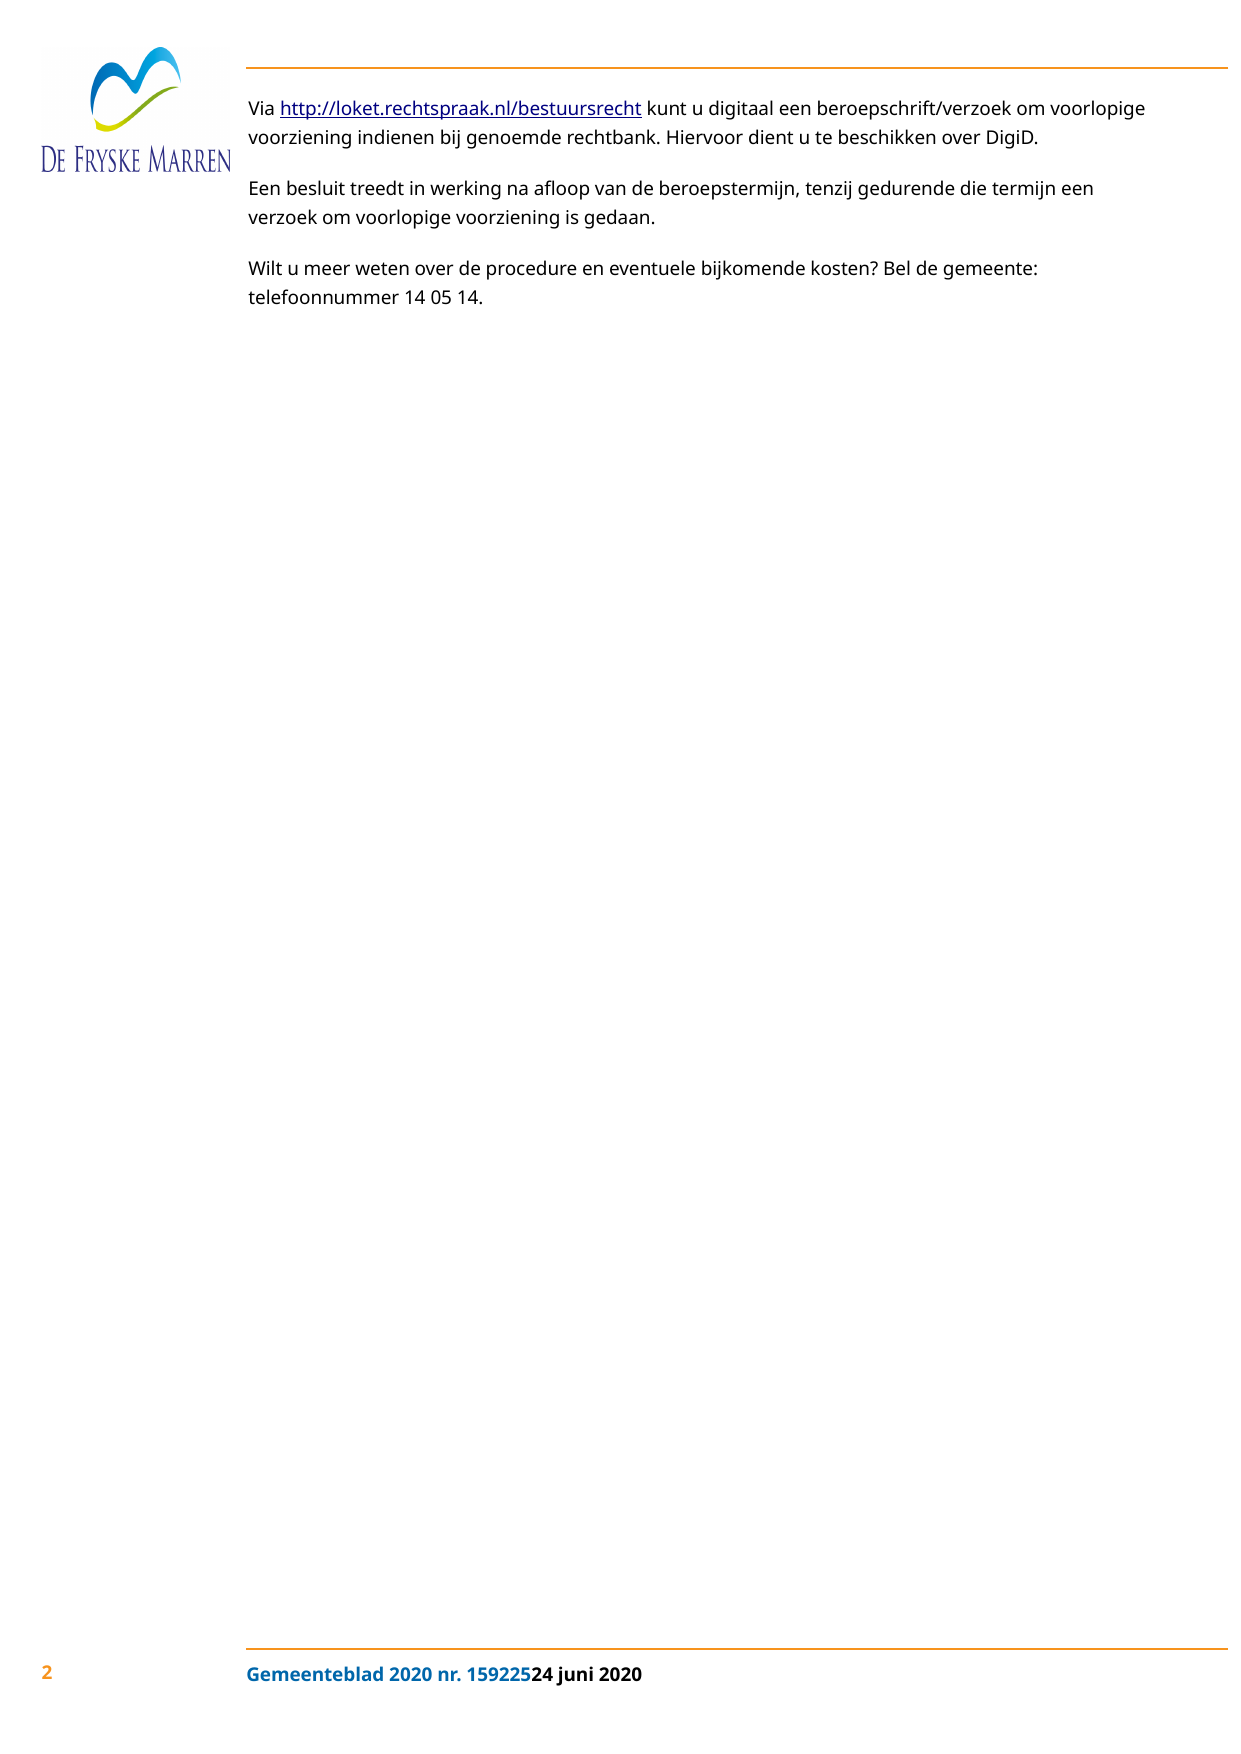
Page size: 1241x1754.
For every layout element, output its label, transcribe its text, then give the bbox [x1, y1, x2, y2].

text Via http://loket.rechtspraak.nl/bestuursrecht kunt u digitaal een beroepschrift/verzoek om voorlopige voorziening indienen bij genoemde rechtbank. Hiervoor dient u te beschikken over DigiD. [248, 95, 1152, 150]
picture [41, 47, 231, 172]
text Wilt u meer weten over de procedure en eventuele bijkomende kosten? Bel de gemeente: telefoonnummer 14 05 14. [248, 255, 1152, 310]
text Een besluit treedt in werking na afloop van de beroepstermijn, tenzij gedurende die termijn een verzoek om voorlopige voorziening is gedaan. [248, 175, 1152, 230]
